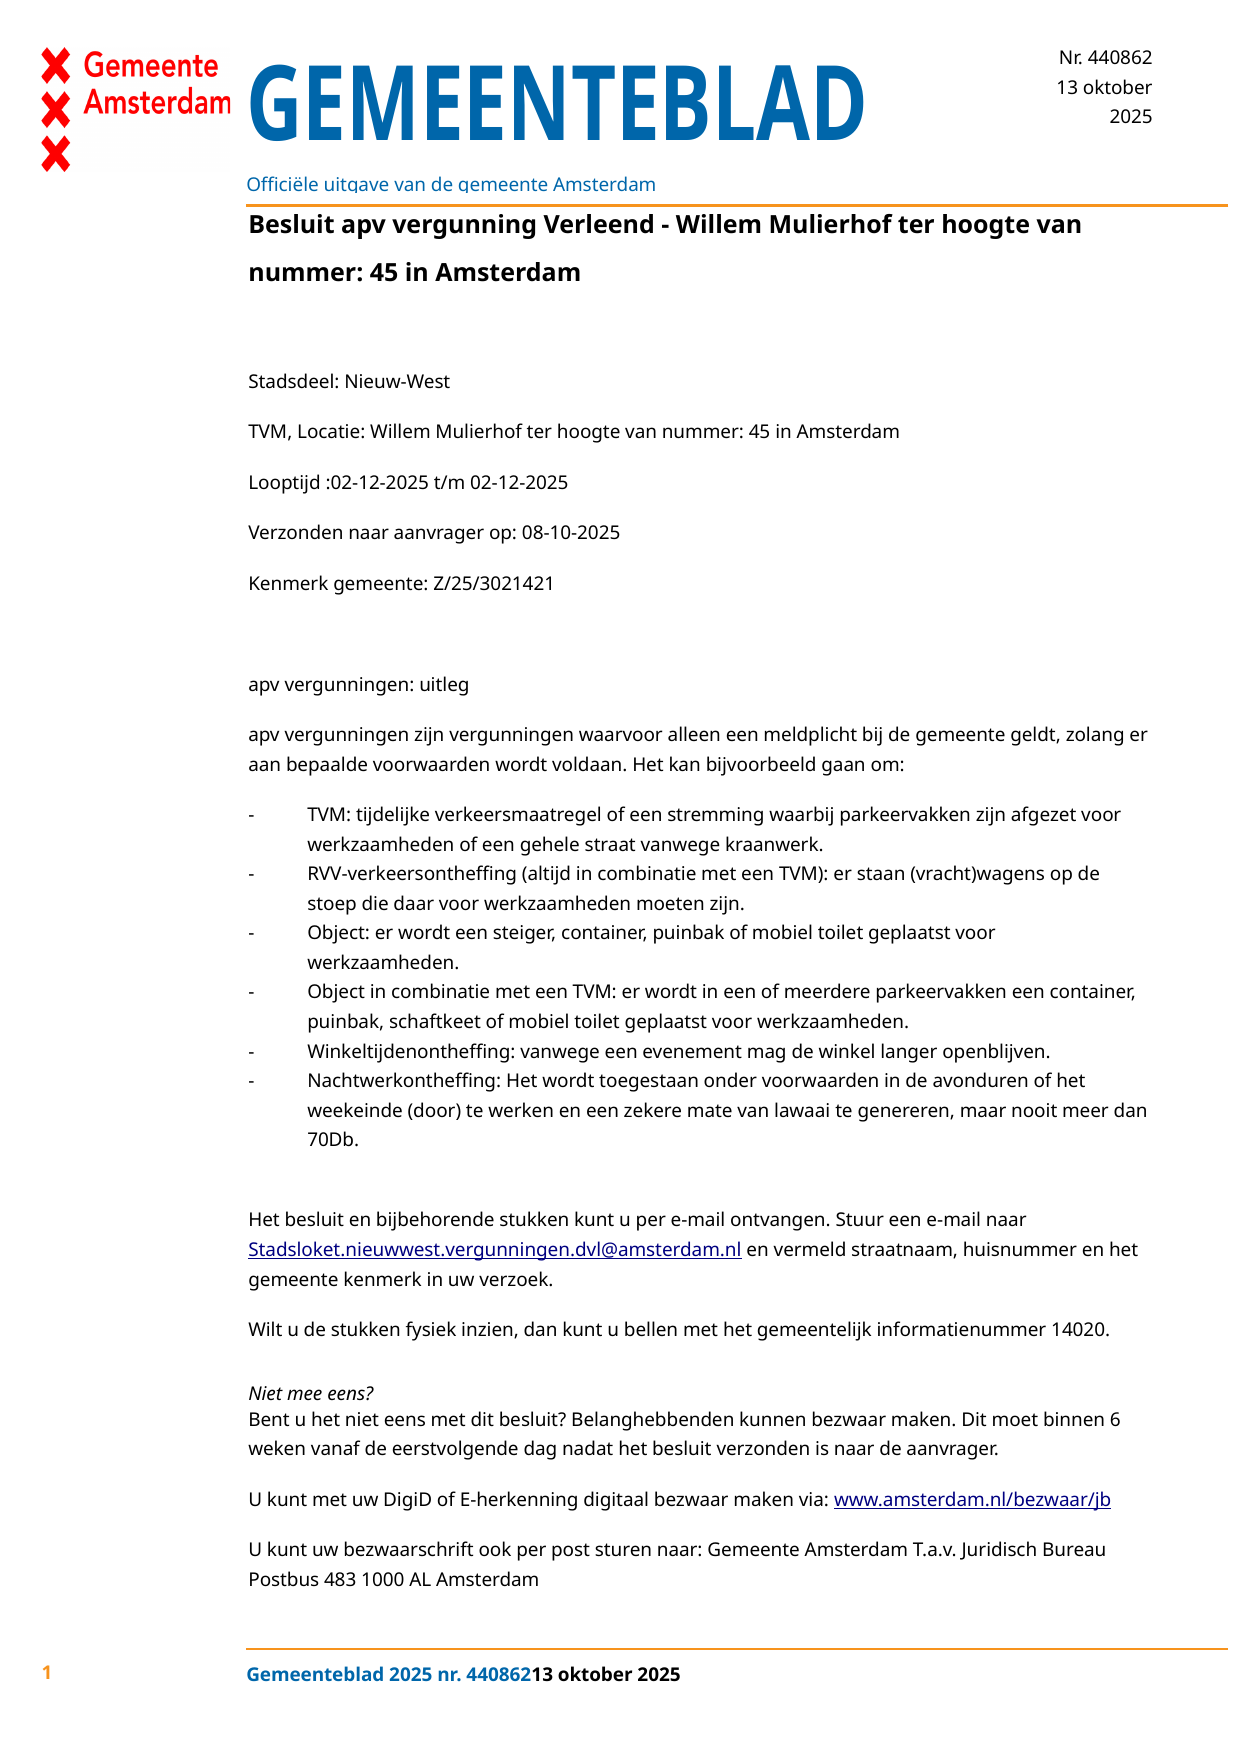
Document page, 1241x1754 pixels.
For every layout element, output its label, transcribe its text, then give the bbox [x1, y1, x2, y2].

text Kenmerk gemeente: Z/25/3021421 [248, 570, 1152, 596]
text Bent u het niet eens met dit besluit? Belanghebbenden kunnen bezwaar maken. Dit moet binnen 6 weken vanaf de eerstvolgende dag nadat het besluit verzonden is naar de aanvrager. [248, 1406, 1152, 1461]
text apv vergunningen: uitleg [248, 671, 1152, 697]
list Object in combinatie met een TVM: er wordt in een of meerdere parkeervakken een container, puinbak, schaftkeet of mobiel toilet geplaatst voor werkzaamheden. [248, 979, 1152, 1034]
text Verzonden naar aanvrager op: 08-10-2025 [248, 519, 1152, 545]
text apv vergunningen zijn vergunningen waarvoor alleen een meldplicht bij de gemeente geldt, zolang er aan bepaalde voorwaarden wordt voldaan. Het kan bijvoorbeeld gaan om: [248, 721, 1152, 777]
list TVM: tijdelijke verkeersmaatregel of een stremming waarbij parkeervakken zijn afgezet voor werkzaamheden of een gehele straat vanwege kraanwerk. [248, 801, 1152, 857]
list RVV-verkeersontheffing (altijd in combinatie met een TVM): er staan (vracht)wagens op de stoep die daar voor werkzaamheden moeten zijn. [248, 860, 1152, 916]
text Besluit apv vergunning Verleend - Willem Mulierhof ter hoogte van nummer: 45 in Amsterdam [248, 207, 1152, 288]
picture [41, 47, 231, 172]
text TVM, Locatie: Willem Mulierhof ter hoogte van nummer: 45 in Amsterdam [248, 419, 1152, 444]
text Wilt u de stukken fysiek inzien, dan kunt u bellen met het gemeentelijk informatienummer 14020. [248, 1316, 1152, 1342]
text U kunt met uw DigiD of E-herkenning digitaal bezwaar maken via: www.amsterdam.nl/bezwaar/jb [248, 1486, 1152, 1512]
text Looptijd :02-12-2025 t/m 02-12-2025 [248, 469, 1152, 495]
list Winkeltijdenontheffing: vanwege een evenement mag de winkel langer openblijven. [248, 1038, 1152, 1064]
text Stadsdeel: Nieuw-West [248, 368, 1152, 394]
text Het besluit en bijbehorende stukken kunt u per e-mail ontvangen. Stuur een e-mail naar Stadsloket.nieuwwest.vergunningen.dvl@amsterdam.nl en vermeld straatnaam, huisnummer en het gemeente kenmerk in uw verzoek. [248, 1207, 1152, 1292]
text Niet mee eens? [248, 1380, 1152, 1406]
list Object: er wordt een steiger, container, puinbak of mobiel toilet geplaatst voor werkzaamheden. [248, 919, 1152, 975]
text U kunt uw bezwaarschrift ook per post sturen naar: Gemeente Amsterdam T.a.v. Juridisch Bureau Postbus 483 1000 AL Amsterdam [248, 1536, 1152, 1592]
list Nachtwerkontheffing: Het wordt toegestaan onder voorwaarden in de avonduren of het weekeinde (door) te werken en een zekere mate van lawaai te genereren, maar nooit meer dan 70Db. [248, 1067, 1152, 1152]
